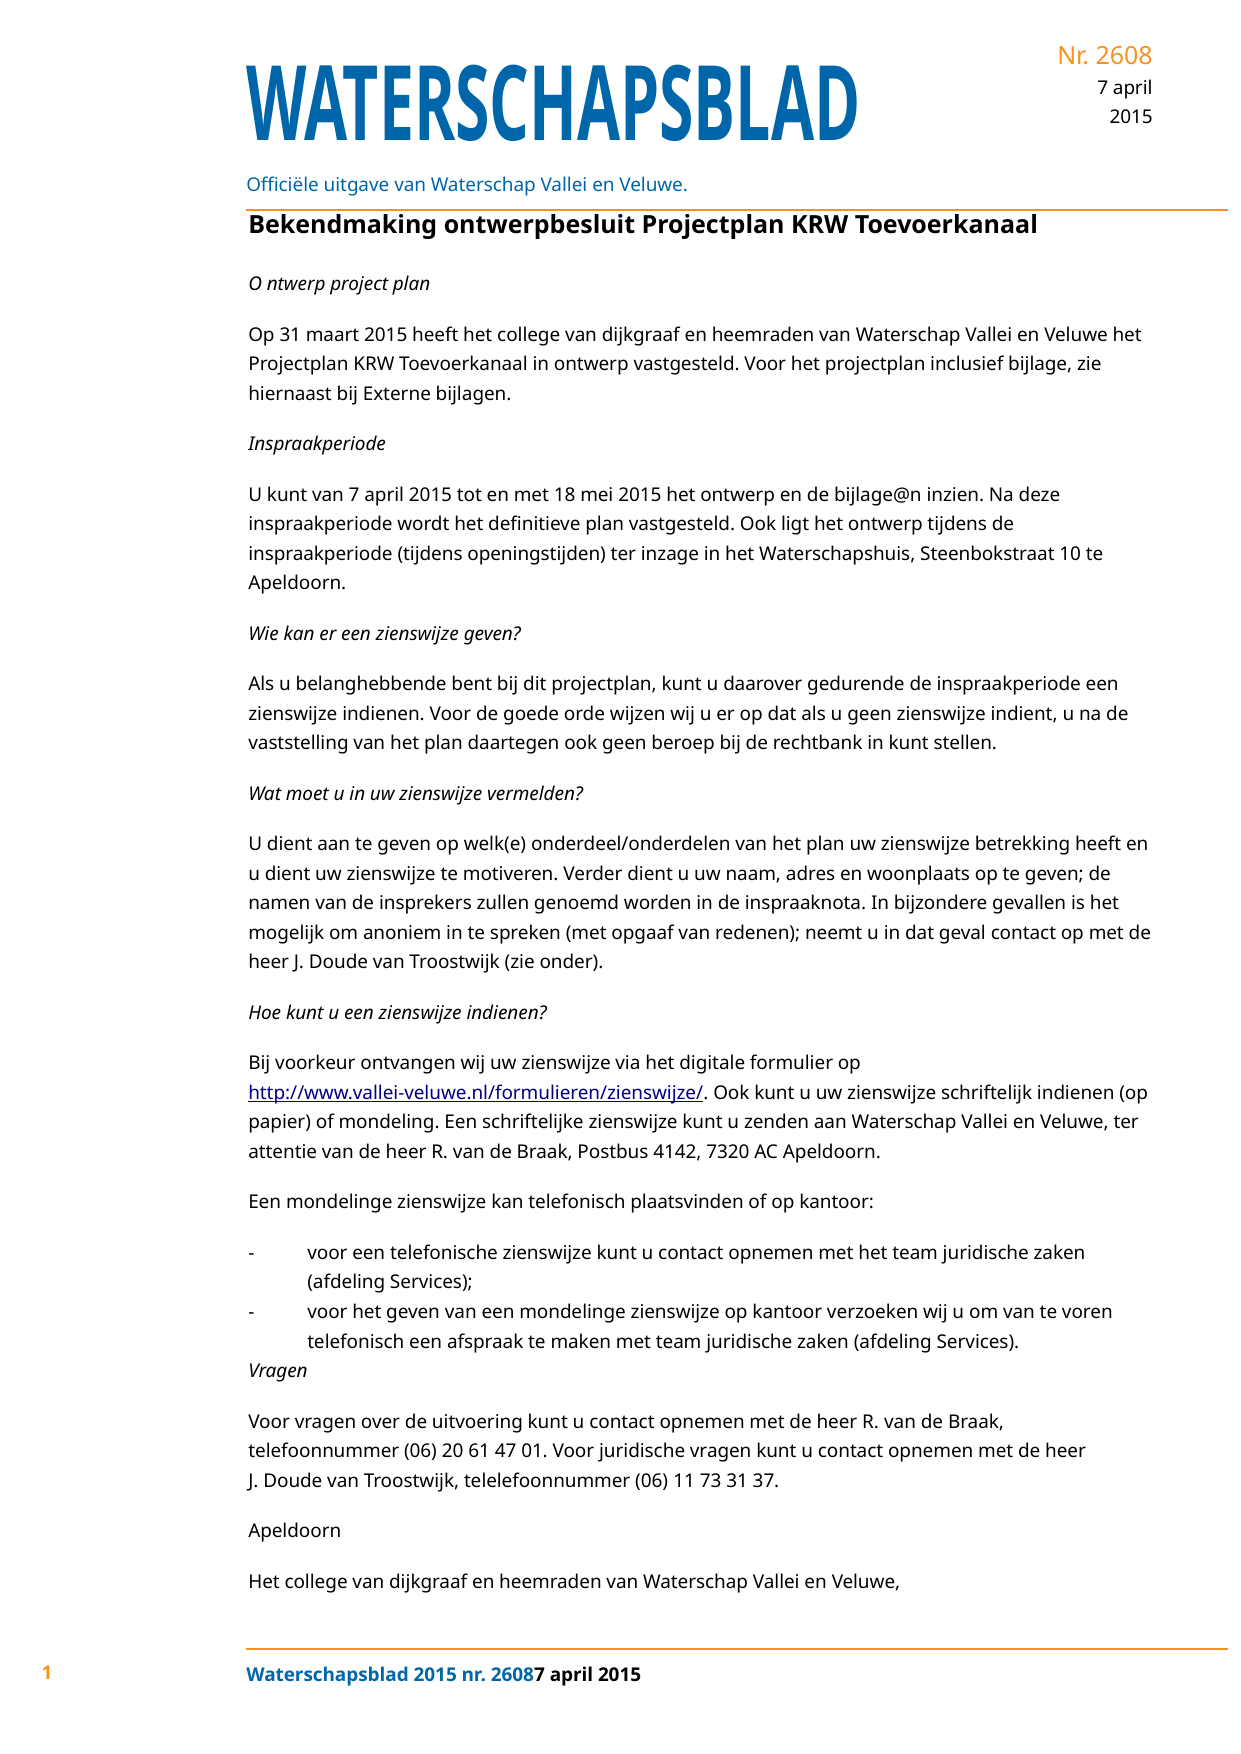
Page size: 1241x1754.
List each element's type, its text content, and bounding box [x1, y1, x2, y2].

text U kunt van 7 april 2015 tot en met 18 mei 2015 het ontwerp en de bijlage@n inzien. Na deze inspraakperiode wordt het definitieve plan vastgesteld. Ook ligt het ontwerp tijdens de inspraakperiode (tijdens openingstijden) ter inzage in het Waterschapshuis, Steenbokstraat 10 te Apeldoorn. [248, 481, 1152, 595]
list voor een telefonische zienswijze kunt u contact opnemen met het team juridische zaken (afdeling Services); [248, 1239, 1152, 1294]
list voor het geven van een mondelinge zienswijze op kantoor verzoeken wij u om van te voren telefonisch een afspraak te maken met team juridische zaken (afdeling Services). [248, 1298, 1152, 1353]
text O ntwerp project plan [248, 270, 1152, 296]
text Wat moet u in uw zienswijze vermelden? [248, 780, 1152, 806]
text Vragen [248, 1357, 1152, 1383]
text Hoe kunt u een zienswijze indienen? [248, 999, 1152, 1025]
text Bekendmaking ontwerpbesluit Projectplan KRW Toevoerkanaal [248, 211, 1152, 241]
text Apeldoorn [248, 1517, 1152, 1543]
text Voor vragen over de uitvoering kunt u contact opnemen met de heer R. van de Braak, telefoonnummer (06) 20 61 47 01. Voor juridische vragen kunt u contact opnemen met de heer J. Doude van Troostwijk, telelefoonnummer (06) 11 73 31 37. [248, 1408, 1152, 1493]
text Een mondelinge zienswijze kan telefonisch plaatsvinden of op kantoor: [248, 1189, 1152, 1214]
text Het college van dijkgraaf en heemraden van Waterschap Vallei en Veluwe, [248, 1568, 1152, 1593]
text Wie kan er een zienswijze geven? [248, 620, 1152, 646]
text Als u belanghebbende bent bij dit projectplan, kunt u daarover gedurende de inspraakperiode een zienswijze indienen. Voor de goede orde wijzen wij u er op dat als u geen zienswijze indient, u na de vaststelling van het plan daartegen ook geen beroep bij de rechtbank in kunt stellen. [248, 670, 1152, 755]
text Bij voorkeur ontvangen wij uw zienswijze via het digitale formulier op http://www.vallei-veluwe.nl/formulieren/zienswijze/. Ook kunt u uw zienswijze schriftelijk indienen (op papier) of mondeling. Een schriftelijke zienswijze kunt u zenden aan Waterschap Vallei en Veluwe, ter attentie van de heer R. van de Braak, Postbus 4142, 7320 AC Apeldoorn. [248, 1049, 1152, 1164]
picture [41, 47, 231, 172]
text U dient aan te geven op welk(e) onderdeel/onderdelen van het plan uw zienswijze betrekking heeft en u dient uw zienswijze te motiveren. Verder dient u uw naam, adres en woonplaats op te geven; de namen van de insprekers zullen genoemd worden in de inspraaknota. In bijzondere gevallen is het mogelijk om anoniem in te spreken (met opgaaf van redenen); neemt u in dat geval contact op met de heer J. Doude van Troostwijk (zie onder). [248, 830, 1152, 974]
text Inspraakperiode [248, 430, 1152, 456]
text Op 31 maart 2015 heeft het college van dijkgraaf en heemraden van Waterschap Vallei en Veluwe het Projectplan KRW Toevoerkanaal in ontwerp vastgesteld. Voor het projectplan inclusief bijlage, zie hiernaast bij Externe bijlagen. [248, 321, 1152, 406]
